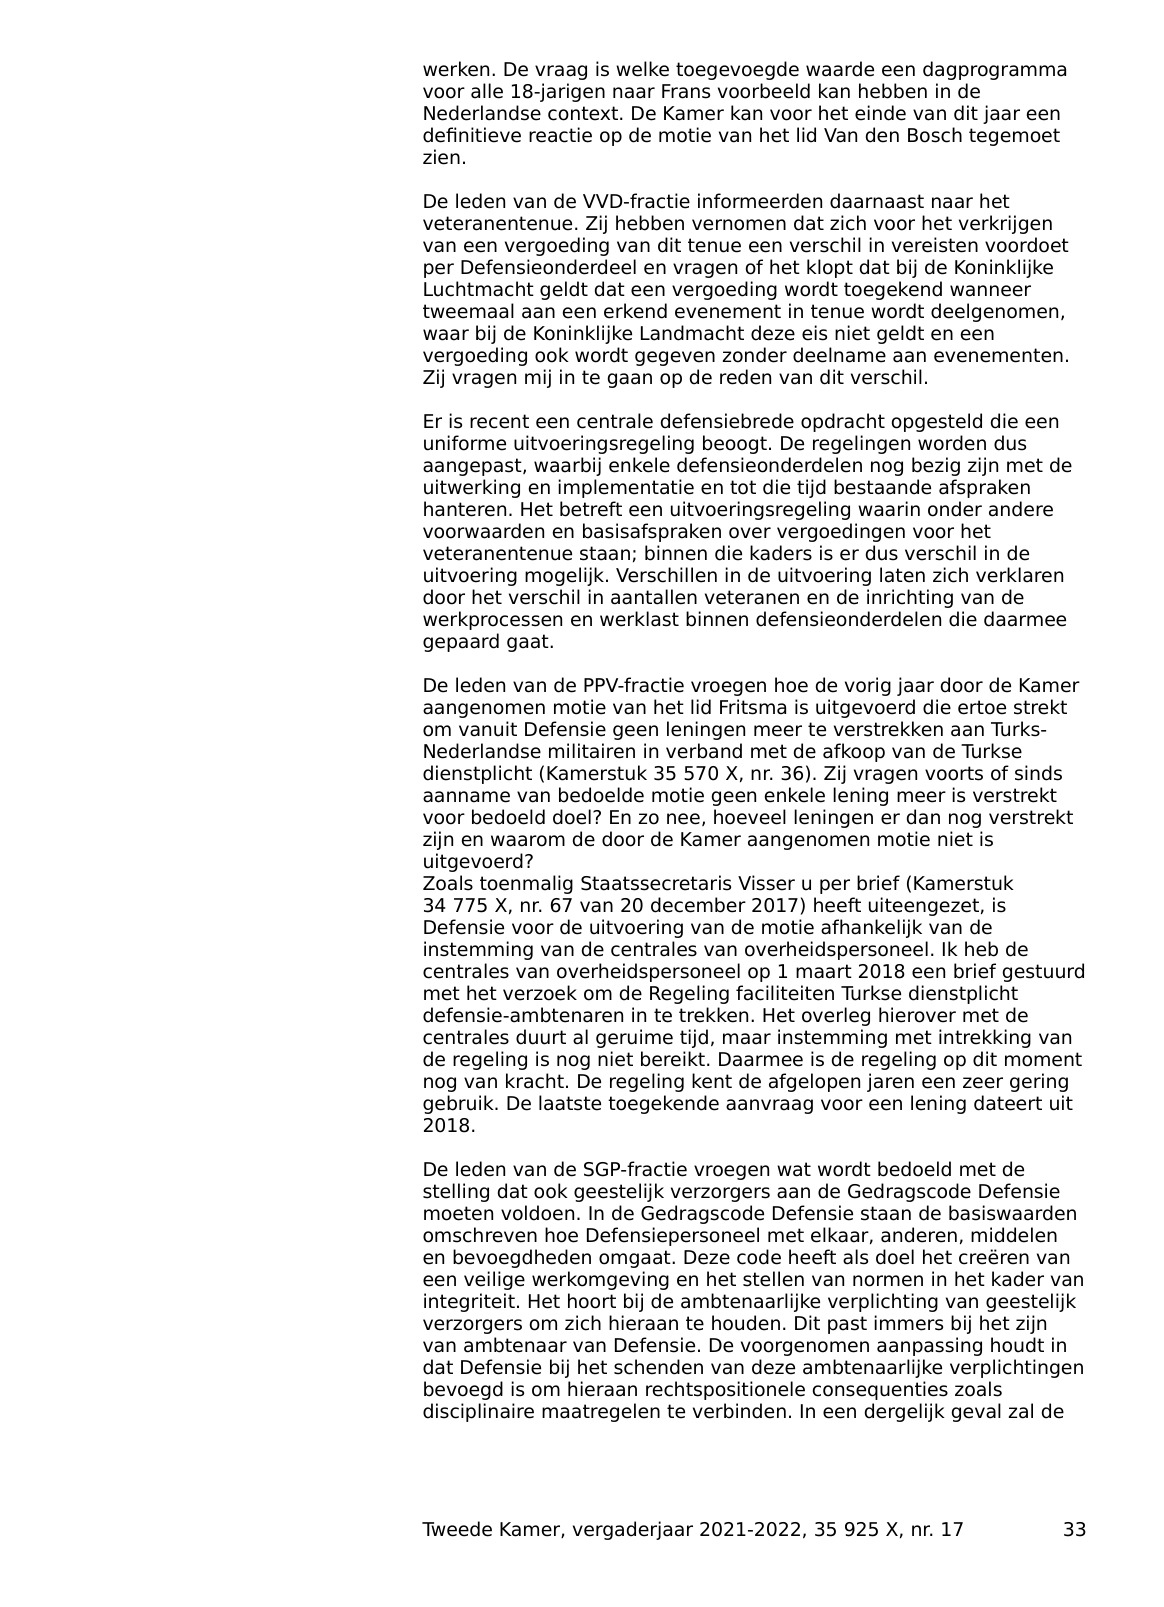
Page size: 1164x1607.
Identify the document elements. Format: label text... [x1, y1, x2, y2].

text De leden van de SGP-fractie vroegen wat wordt bedoeld met de stelling dat ook geestelijk verzorgers aan de Gedragscode Defensie moeten voldoen. In de Gedragscode Defensie staan de basiswaarden omschreven hoe Defensiepersoneel met elkaar, anderen, middelen en bevoegdheden omgaat. Deze code heeft als doel het creëren van een veilige werkomgeving en het stellen van normen in het kader van integriteit. Het hoort bij de ambtenaarlijke verplichting van geestelijk verzorgers om zich hieraan te houden. Dit past immers bij het zijn van ambtenaar van Defensie. De voorgenomen aanpassing houdt in dat Defensie bij het schenden van deze ambtenaarlijke verplichtingen bevoegd is om hieraan rechtspositionele consequenties zoals disciplinaire maatregelen te verbinden. In een dergelijk geval zal de [422, 1159, 1087, 1423]
text Er is recent een centrale defensiebrede opdracht opgesteld die een uniforme uitvoeringsregeling beoogt. De regelingen worden dus aangepast, waarbij enkele defensieonderdelen nog bezig zijn met de uitwerking en implementatie en tot die tijd bestaande afspraken hanteren. Het betreft een uitvoeringsregeling waarin onder andere voorwaarden en basisafspraken over vergoedingen voor het veteranentenue staan; binnen die kaders is er dus verschil in de uitvoering mogelijk. Verschillen in de uitvoering laten zich verklaren door het verschil in aantallen veteranen en de inrichting van de werkprocessen en werklast binnen defensieonderdelen die daarmee gepaard gaat. [422, 411, 1087, 653]
text De leden van de PPV-fractie vroegen hoe de vorig jaar door de Kamer aangenomen motie van het lid Fritsma is uitgevoerd die ertoe strekt om vanuit Defensie geen leningen meer te verstrekken aan Turks- Nederlandse militairen in verband met de afkoop van de Turkse dienstplicht (Kamerstuk 35 570 X, nr. 36). Zij vragen voorts of sinds aanname van bedoelde motie geen enkele lening meer is verstrekt voor bedoeld doel? En zo nee, hoeveel leningen er dan nog verstrekt zijn en waarom de door de Kamer aangenomen motie niet is uitgevoerd? [422, 675, 1087, 873]
text De leden van de VVD-fractie informeerden daarnaast naar het veteranentenue. Zij hebben vernomen dat zich voor het verkrijgen van een vergoeding van dit tenue een verschil in vereisten voordoet per Defensieonderdeel en vragen of het klopt dat bij de Koninklijke Luchtmacht geldt dat een vergoeding wordt toegekend wanneer tweemaal aan een erkend evenement in tenue wordt deelgenomen, waar bij de Koninklijke Landmacht deze eis niet geldt en een vergoeding ook wordt gegeven zonder deelname aan evenementen. Zij vragen mij in te gaan op de reden van dit verschil. [422, 191, 1087, 389]
text Zoals toenmalig Staatssecretaris Visser u per brief (Kamerstuk 34 775 X, nr. 67 van 20 december 2017) heeft uiteengezet, is Defensie voor de uitvoering van de motie afhankelijk van de instemming van de centrales van overheidspersoneel. Ik heb de centrales van overheidspersoneel op 1 maart 2018 een brief gestuurd met het verzoek om de Regeling faciliteiten Turkse dienstplicht defensie-ambtenaren in te trekken. Het overleg hierover met de centrales duurt al geruime tijd, maar instemming met intrekking van de regeling is nog niet bereikt. Daarmee is de regeling op dit moment nog van kracht. De regeling kent de afgelopen jaren een zeer gering gebruik. De laatste toegekende aanvraag voor een lening dateert uit 2018. [422, 873, 1087, 1137]
text werken. De vraag is welke toegevoegde waarde een dagprogramma voor alle 18-jarigen naar Frans voorbeeld kan hebben in de Nederlandse context. De Kamer kan voor het einde van dit jaar een definitieve reactie op de motie van het lid Van den Bosch tegemoet zien. [422, 59, 1087, 169]
